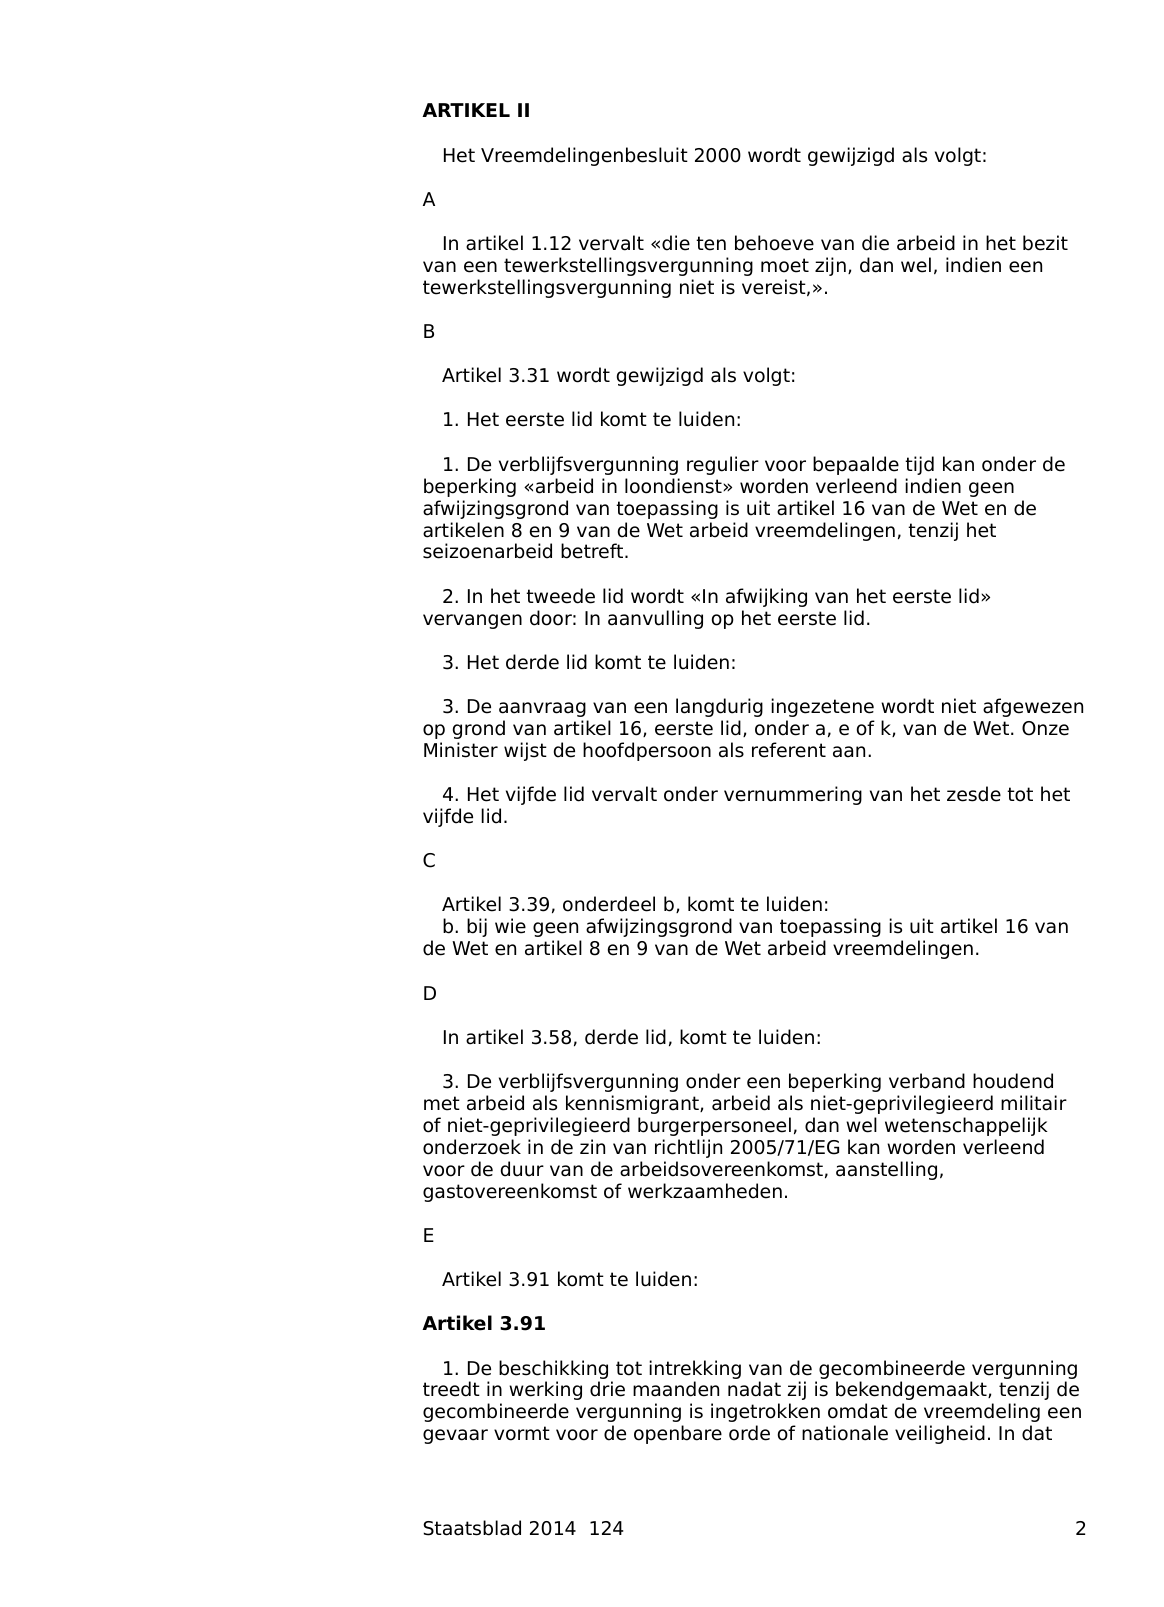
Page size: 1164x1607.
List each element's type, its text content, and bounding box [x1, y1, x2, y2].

text 4. Het vijfde lid vervalt onder vernummering van het zesde tot het vijfde lid. [422, 784, 1087, 828]
text D [422, 982, 1087, 1004]
text B [422, 321, 1087, 343]
text A [422, 189, 1087, 211]
subtitle Artikel 3.91 [422, 1313, 1087, 1335]
subtitle ARTIKEL II [422, 100, 1087, 122]
text C [422, 850, 1087, 872]
text 1. De beschikking tot intrekking van de gecombineerde vergunning treedt in werking drie maanden nadat zij is bekendgemaakt, tenzij de gecombineerde vergunning is ingetrokken omdat de vreemdeling een gevaar vormt voor de openbare orde of nationale veiligheid. In dat [422, 1357, 1087, 1445]
text E [422, 1225, 1087, 1247]
text 1. Het eerste lid komt te luiden: [422, 409, 1087, 431]
text 3. De verblijfsvergunning onder een beperking verband houdend met arbeid als kennismigrant, arbeid als niet-geprivilegieerd militair of niet-geprivilegieerd burgerpersoneel, dan wel wetenschappelijk onderzoek in de zin van richtlijn 2005/71/EG kan worden verleend voor de duur van de arbeidsovereenkomst, aanstelling, gastovereenkomst of werkzaamheden. [422, 1071, 1087, 1203]
text 3. De aanvraag van een langdurig ingezetene wordt niet afgewezen op grond van artikel 16, eerste lid, onder a, e of k, van de Wet. Onze Minister wijst de hoofdpersoon als referent aan. [422, 696, 1087, 762]
text Artikel 3.39, onderdeel b, komt te luiden: [422, 894, 1087, 916]
text 1. De verblijfsvergunning regulier voor bepaalde tijd kan onder de beperking «arbeid in loondienst» worden verleend indien geen afwijzingsgrond van toepassing is uit artikel 16 van de Wet en de artikelen 8 en 9 van de Wet arbeid vreemdelingen, tenzij het seizoenarbeid betreft. [422, 453, 1087, 563]
text 2. In het tweede lid wordt «In afwijking van het eerste lid» vervangen door: In aanvulling op het eerste lid. [422, 586, 1087, 629]
text b. bij wie geen afwijzingsgrond van toepassing is uit artikel 16 van de Wet en artikel 8 en 9 van de Wet arbeid vreemdelingen. [422, 916, 1087, 960]
text Het Vreemdelingenbesluit 2000 wordt gewijzigd als volgt: [422, 144, 1087, 167]
text Artikel 3.31 wordt gewijzigd als volgt: [422, 365, 1087, 387]
text Artikel 3.91 komt te luiden: [422, 1269, 1087, 1291]
text In artikel 3.58, derde lid, komt te luiden: [422, 1027, 1087, 1049]
text 3. Het derde lid komt te luiden: [422, 652, 1087, 674]
text In artikel 1.12 vervalt «die ten behoeve van die arbeid in het bezit van een tewerkstellingsvergunning moet zijn, dan wel, indien een tewerkstellingsvergunning niet is vereist,». [422, 233, 1087, 299]
